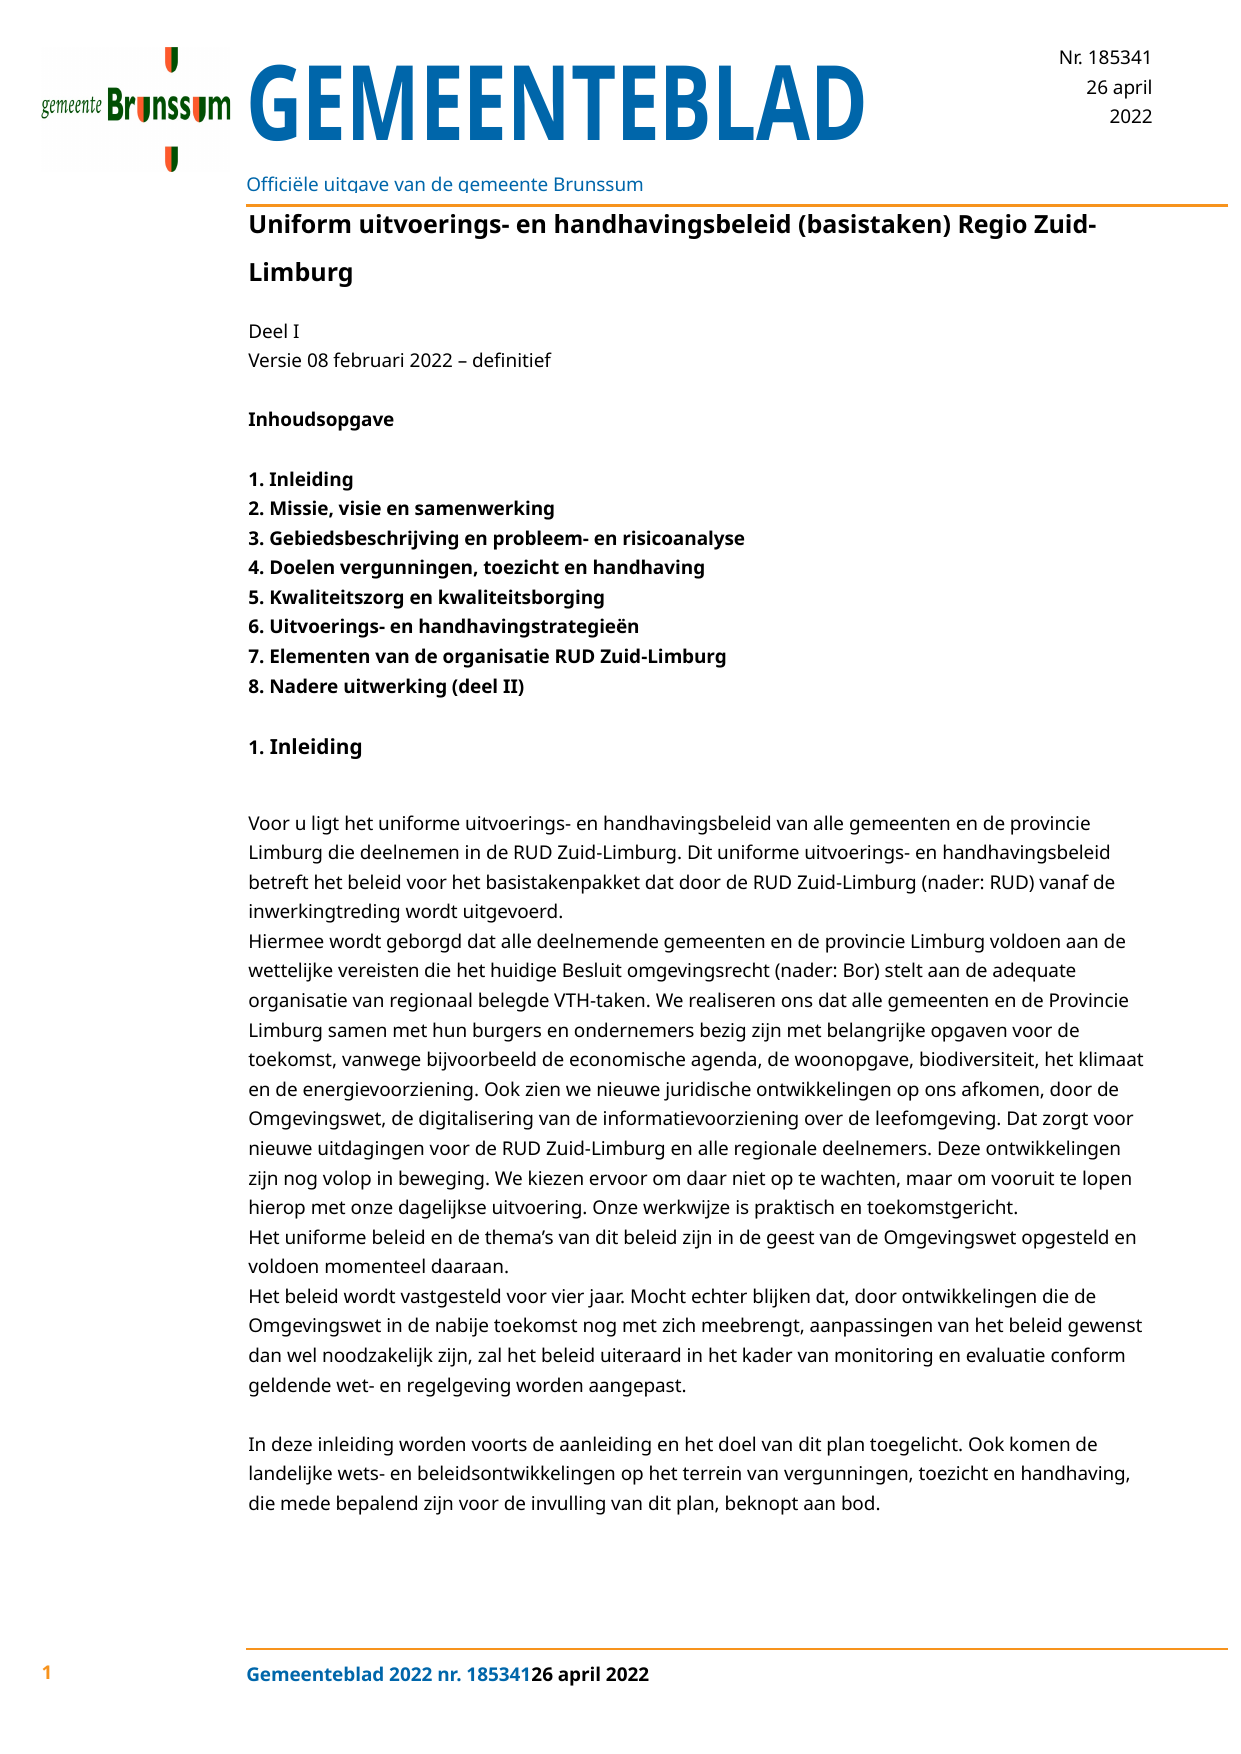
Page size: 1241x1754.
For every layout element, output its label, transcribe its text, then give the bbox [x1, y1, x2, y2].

text Deel I [248, 318, 1152, 344]
text 2. Missie, visie en samenwerking [248, 495, 1152, 521]
text Inhoudsopgave [248, 407, 1152, 432]
text Het beleid wordt vastgesteld voor vier jaar. Mocht echter blijken dat, door ontwikkelingen die de Omgevingswet in de nabije toekomst nog met zich meebrengt, aanpassingen van het beleid gewenst dan wel noodzakelijk zijn, zal het beleid uiteraard in het kader van monitoring en evaluatie conform geldende wet- en regelgeving worden aangepast. [248, 1283, 1152, 1398]
text 1. Inleiding [248, 732, 1152, 761]
text 1. Inleiding [248, 466, 1152, 492]
text In deze inleiding worden voorts de aanleiding en het doel van dit plan toegelicht. Ook komen de landelijke wets- en beleidsontwikkelingen op het terrein van vergunningen, toezicht en handhaving, die mede bepalend zijn voor de invulling van dit plan, beknopt aan bod. [248, 1431, 1152, 1516]
text 7. Elementen van de organisatie RUD Zuid-Limburg [248, 643, 1152, 669]
text Uniform uitvoerings- en handhavingsbeleid (basistaken) Regio Zuid-Limburg [248, 207, 1152, 288]
text 6. Uitvoerings- en handhavingstrategieën [248, 614, 1152, 639]
text Het uniforme beleid en de thema’s van dit beleid zijn in de geest van de Omgevingswet opgesteld en voldoen momenteel daaraan. [248, 1224, 1152, 1279]
text 8. Nadere uitwerking (deel II) [248, 673, 1152, 699]
text 3. Gebiedsbeschrijving en probleem- en risicoanalyse [248, 525, 1152, 551]
text Hiermee wordt geborgd dat alle deelnemende gemeenten en de provincie Limburg voldoen aan de wettelijke vereisten die het huidige Besluit omgevingsrecht (nader: Bor) stelt aan de adequate organisatie van regionaal belegde VTH-taken. We realiseren ons dat alle gemeenten en de Provincie Limburg samen met hun burgers en ondernemers bezig zijn met belangrijke opgaven voor de toekomst, vanwege bijvoorbeeld de economische agenda, de woonopgave, biodiversiteit, het klimaat en de energievoorziening. Ook zien we nieuwe juridische ontwikkelingen op ons afkomen, door de Omgevingswet, de digitalisering van de informatievoorziening over de leefomgeving. Dat zorgt voor nieuwe uitdagingen voor de RUD Zuid-Limburg en alle regionale deelnemers. Deze ontwikkelingen zijn nog volop in beweging. We kiezen ervoor om daar niet op te wachten, maar om vooruit te lopen hierop met onze dagelijkse uitvoering. Onze werkwijze is praktisch en toekomstgericht. [248, 928, 1152, 1220]
text 5. Kwaliteitszorg en kwaliteitsborging [248, 584, 1152, 610]
picture [41, 47, 231, 172]
text Voor u ligt het uniforme uitvoerings- en handhavingsbeleid van alle gemeenten en de provincie Limburg die deelnemen in de RUD Zuid-Limburg. Dit uniforme uitvoerings- en handhavingsbeleid betreft het beleid voor het basistakenpakket dat door de RUD Zuid-Limburg (nader: RUD) vanaf de inwerkingtreding wordt uitgevoerd. [248, 810, 1152, 924]
text 4. Doelen vergunningen, toezicht en handhaving [248, 554, 1152, 580]
text Versie 08 februari 2022 – definitief [248, 347, 1152, 373]
